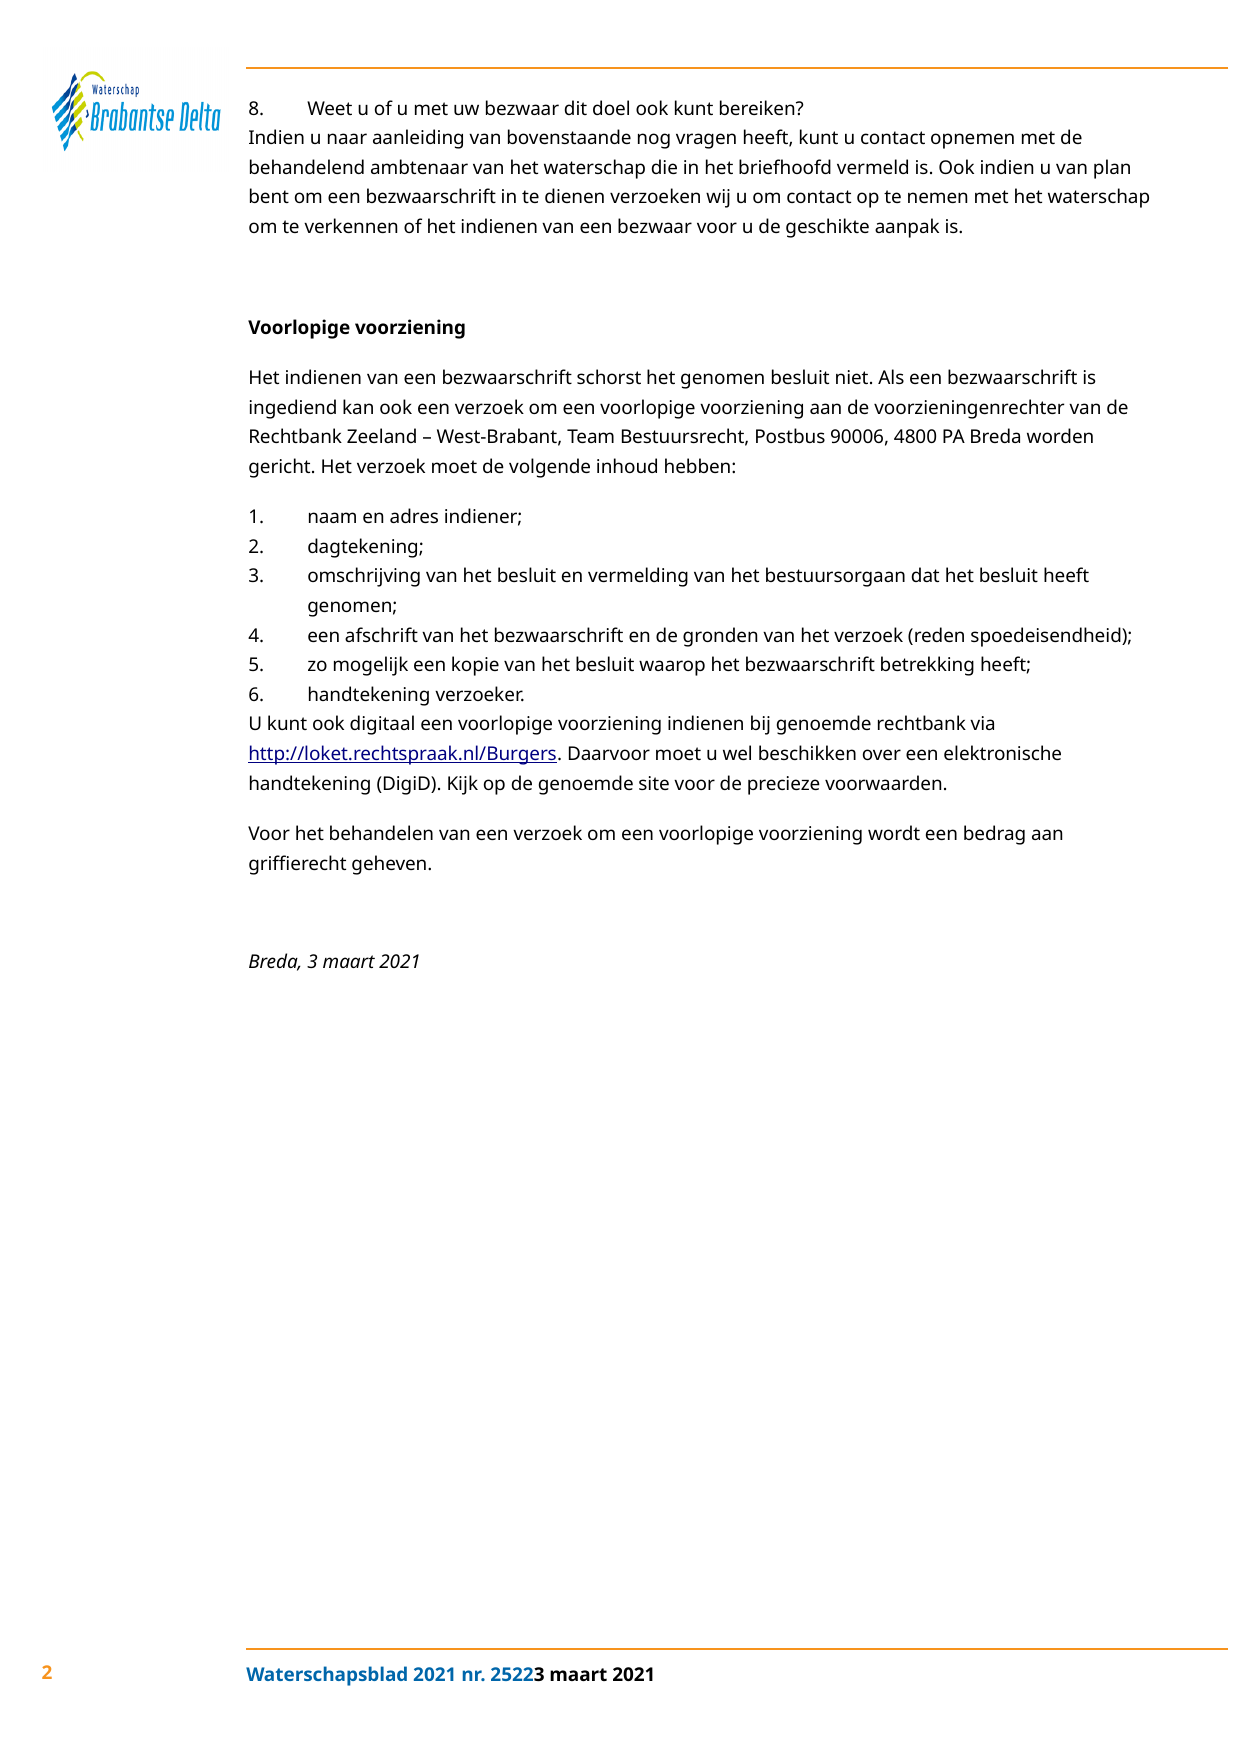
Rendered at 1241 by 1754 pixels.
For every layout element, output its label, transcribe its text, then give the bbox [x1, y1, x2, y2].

list handtekening verzoeker. [248, 681, 1152, 707]
list een afschrift van het bezwaarschrift en de gronden van het verzoek (reden spoedeisendheid); [248, 622, 1152, 648]
list zo mogelijk een kopie van het besluit waarop het bezwaarschrift betrekking heeft; [248, 651, 1152, 677]
list Weet u of u met uw bezwaar dit doel ook kunt bereiken? [248, 95, 1152, 121]
text U kunt ook digitaal een voorlopige voorziening indienen bij genoemde rechtbank via http://loket.rechtspraak.nl/Burgers. Daarvoor moet u wel beschikken over een elektronische handtekening (DigiD). Kijk op de genoemde site voor de precieze voorwaarden. [248, 711, 1152, 796]
text Voor het behandelen van een verzoek om een voorlopige voorziening wordt een bedrag aan griffierecht geheven. [248, 820, 1152, 876]
list dagtekening; [248, 533, 1152, 559]
text Het indienen van een bezwaarschrift schorst het genomen besluit niet. Als een bezwaarschrift is ingediend kan ook een verzoek om een voorlopige voorziening aan de voorzieningenrechter van de Rechtbank Zeeland – West-Brabant, Team Bestuursrecht, Postbus 90006, 4800 PA Breda worden gericht. Het verzoek moet de volgende inhoud hebben: [248, 364, 1152, 479]
text Voorlopige voorziening [248, 314, 1152, 340]
picture [41, 47, 231, 172]
list omschrijving van het besluit en vermelding van het bestuursorgaan dat het besluit heeft genomen; [248, 563, 1152, 618]
list naam en adres indiener; [248, 503, 1152, 529]
text Breda, 3 maart 2021 [248, 948, 1152, 974]
text Indien u naar aanleiding van bovenstaande nog vragen heeft, kunt u contact opnemen met de behandelend ambtenaar van het waterschap die in het briefhoofd vermeld is. Ook indien u van plan bent om een bezwaarschrift in te dienen verzoeken wij u om contact op te nemen met het waterschap om te verkennen of het indienen van een bezwaar voor u de geschikte aanpak is. [248, 124, 1152, 239]
